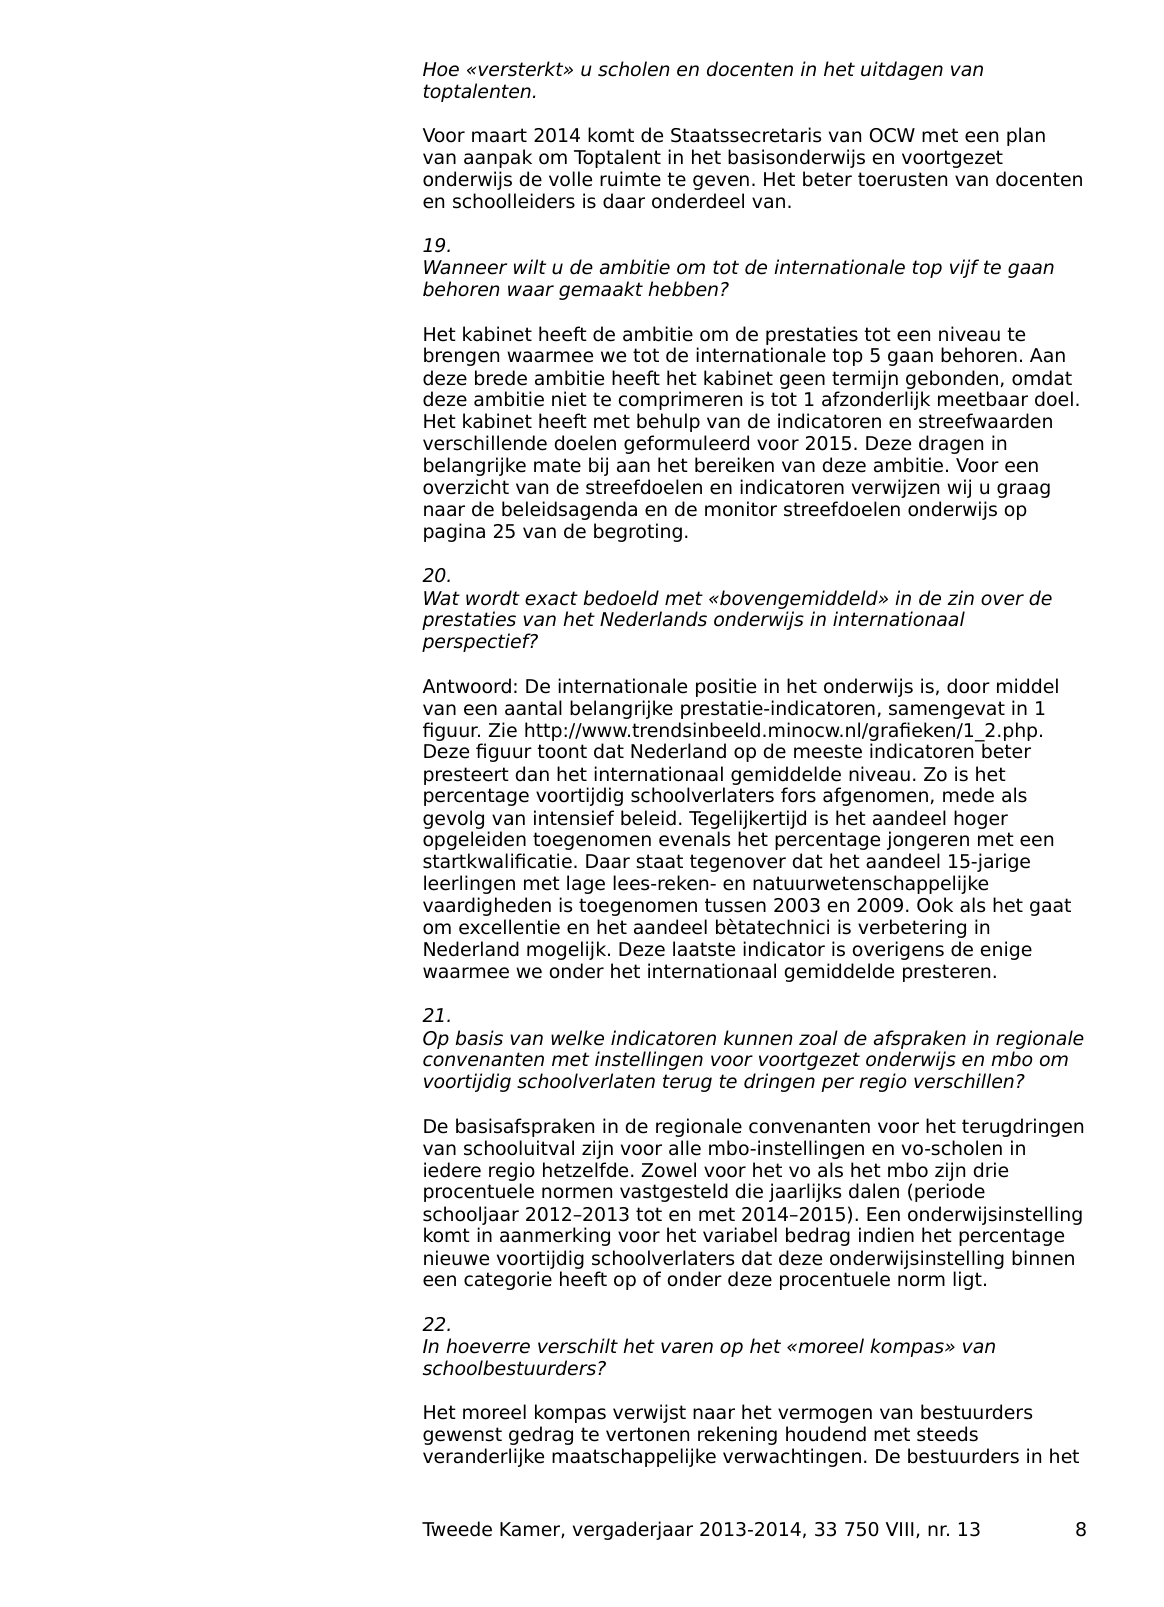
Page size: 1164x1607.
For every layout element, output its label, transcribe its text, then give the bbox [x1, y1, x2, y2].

text Het moreel kompas verwijst naar het vermogen van bestuurders gewenst gedrag te vertonen rekening houdend met steeds veranderlijke maatschappelijke verwachtingen. De bestuurders in het [422, 1402, 1087, 1468]
text 21. [422, 1005, 1087, 1027]
text 20. [422, 565, 1087, 587]
text Antwoord: De internationale positie in het onderwijs is, door middel van een aantal belangrijke prestatie-indicatoren, samengevat in 1 figuur. Zie http://www.trendsinbeeld.minocw.nl/grafieken/1_2.php. Deze figuur toont dat Nederland op de meeste indicatoren beter presteert dan het internationaal gemiddelde niveau. Zo is het percentage voortijdig schoolverlaters fors afgenomen, mede als gevolg van intensief beleid. Tegelijkertijd is het aandeel hoger opgeleiden toegenomen evenals het percentage jongeren met een startkwalificatie. Daar staat tegenover dat het aandeel 15-jarige leerlingen met lage lees-reken- en natuurwetenschappelijke vaardigheden is toegenomen tussen 2003 en 2009. Ook als het gaat om excellentie en het aandeel bètatechnici is verbetering in Nederland mogelijk. Deze laatste indicator is overigens de enige waarmee we onder het internationaal gemiddelde presteren. [422, 676, 1087, 983]
text Het kabinet heeft de ambitie om de prestaties tot een niveau te brengen waarmee we tot de internationale top 5 gaan behoren. Aan deze brede ambitie heeft het kabinet geen termijn gebonden, omdat deze ambitie niet te comprimeren is tot 1 afzonderlijk meetbaar doel. Het kabinet heeft met behulp van de indicatoren en streefwaarden verschillende doelen geformuleerd voor 2015. Deze dragen in belangrijke mate bij aan het bereiken van deze ambitie. Voor een overzicht van de streefdoelen en indicatoren verwijzen wij u graag naar de beleidsagenda en de monitor streefdoelen onderwijs op pagina 25 van de begroting. [422, 323, 1087, 543]
text In hoeverre verschilt het varen op het «moreel kompas» van schoolbestuurders? [422, 1336, 1087, 1379]
text Op basis van welke indicatoren kunnen zoal de afspraken in regionale convenanten met instellingen voor voortgezet onderwijs en mbo om voortijdig schoolverlaten terug te dringen per regio verschillen? [422, 1027, 1087, 1093]
text Hoe «versterkt» u scholen en docenten in het uitdagen van toptalenten. [422, 59, 1087, 103]
text 19. [422, 235, 1087, 257]
text De basisafspraken in de regionale convenanten voor het terugdringen van schooluitval zijn voor alle mbo-instellingen en vo-scholen in iedere regio hetzelfde. Zowel voor het vo als het mbo zijn drie procentuele normen vastgesteld die jaarlijks dalen (periode schooljaar 2012–2013 tot en met 2014–2015). Een onderwijsinstelling komt in aanmerking voor het variabel bedrag indien het percentage nieuwe voortijdig schoolverlaters dat deze onderwijsinstelling binnen een categorie heeft op of onder deze procentuele norm ligt. [422, 1116, 1087, 1291]
text Voor maart 2014 komt de Staatssecretaris van OCW met een plan van aanpak om Toptalent in het basisonderwijs en voortgezet onderwijs de volle ruimte te geven. Het beter toerusten van docenten en schoolleiders is daar onderdeel van. [422, 125, 1087, 213]
text Wat wordt exact bedoeld met «bovengemiddeld» in de zin over de prestaties van het Nederlands onderwijs in internationaal perspectief? [422, 587, 1087, 653]
text Wanneer wilt u de ambitie om tot de internationale top vijf te gaan behoren waar gemaakt hebben? [422, 257, 1087, 301]
text 22. [422, 1313, 1087, 1336]
